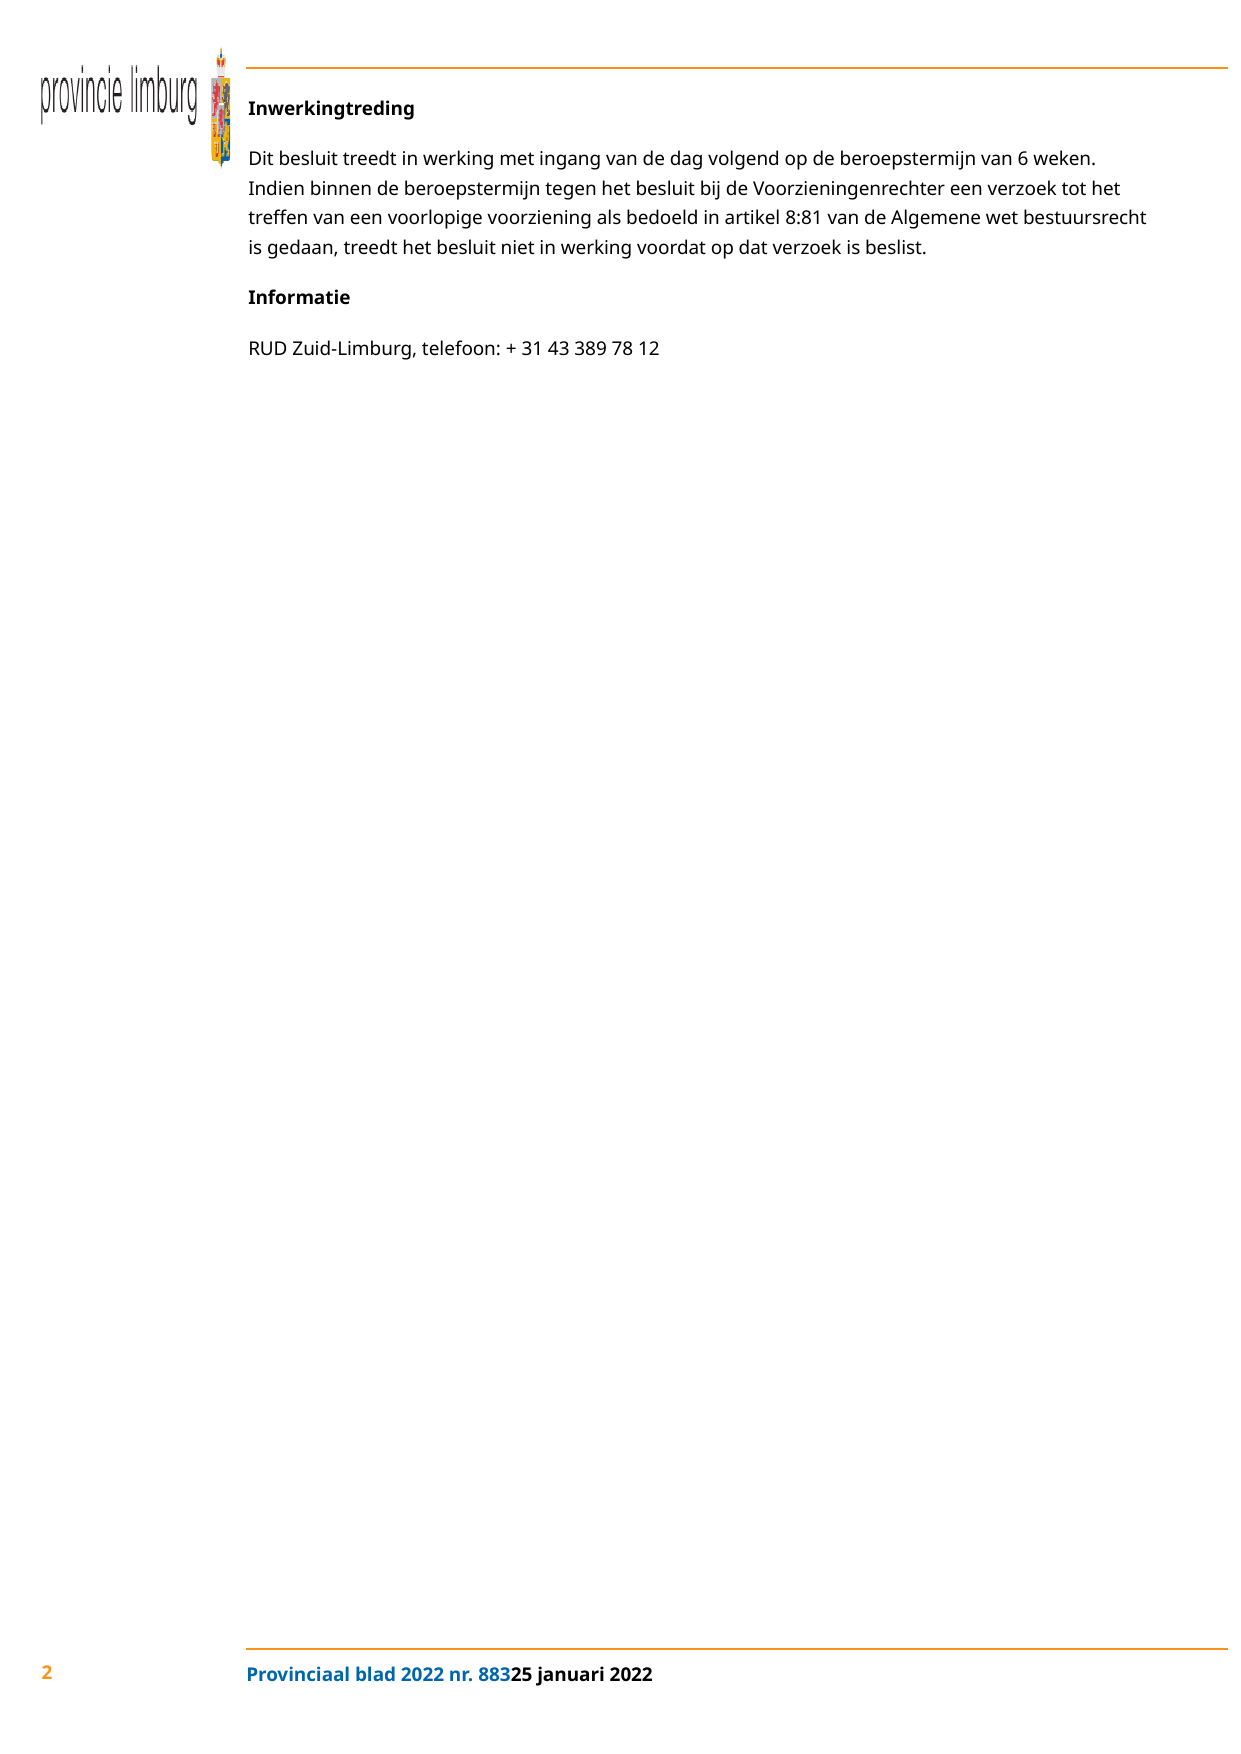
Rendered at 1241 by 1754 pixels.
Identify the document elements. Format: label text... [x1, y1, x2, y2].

picture [41, 47, 231, 172]
text Dit besluit treedt in werking met ingang van de dag volgend op de beroepstermijn van 6 weken. Indien binnen de beroepstermijn tegen het besluit bij de Voorzieningenrechter een verzoek tot het treffen van een voorlopige voorziening als bedoeld in artikel 8:81 van de Algemene wet bestuursrecht is gedaan, treedt het besluit niet in werking voordat op dat verzoek is beslist. [248, 145, 1152, 260]
text Informatie [248, 284, 1152, 310]
text RUD Zuid-Limburg, telefoon: + 31 43 389 78 12 [248, 335, 1152, 361]
text Inwerkingtreding [248, 95, 1152, 121]
